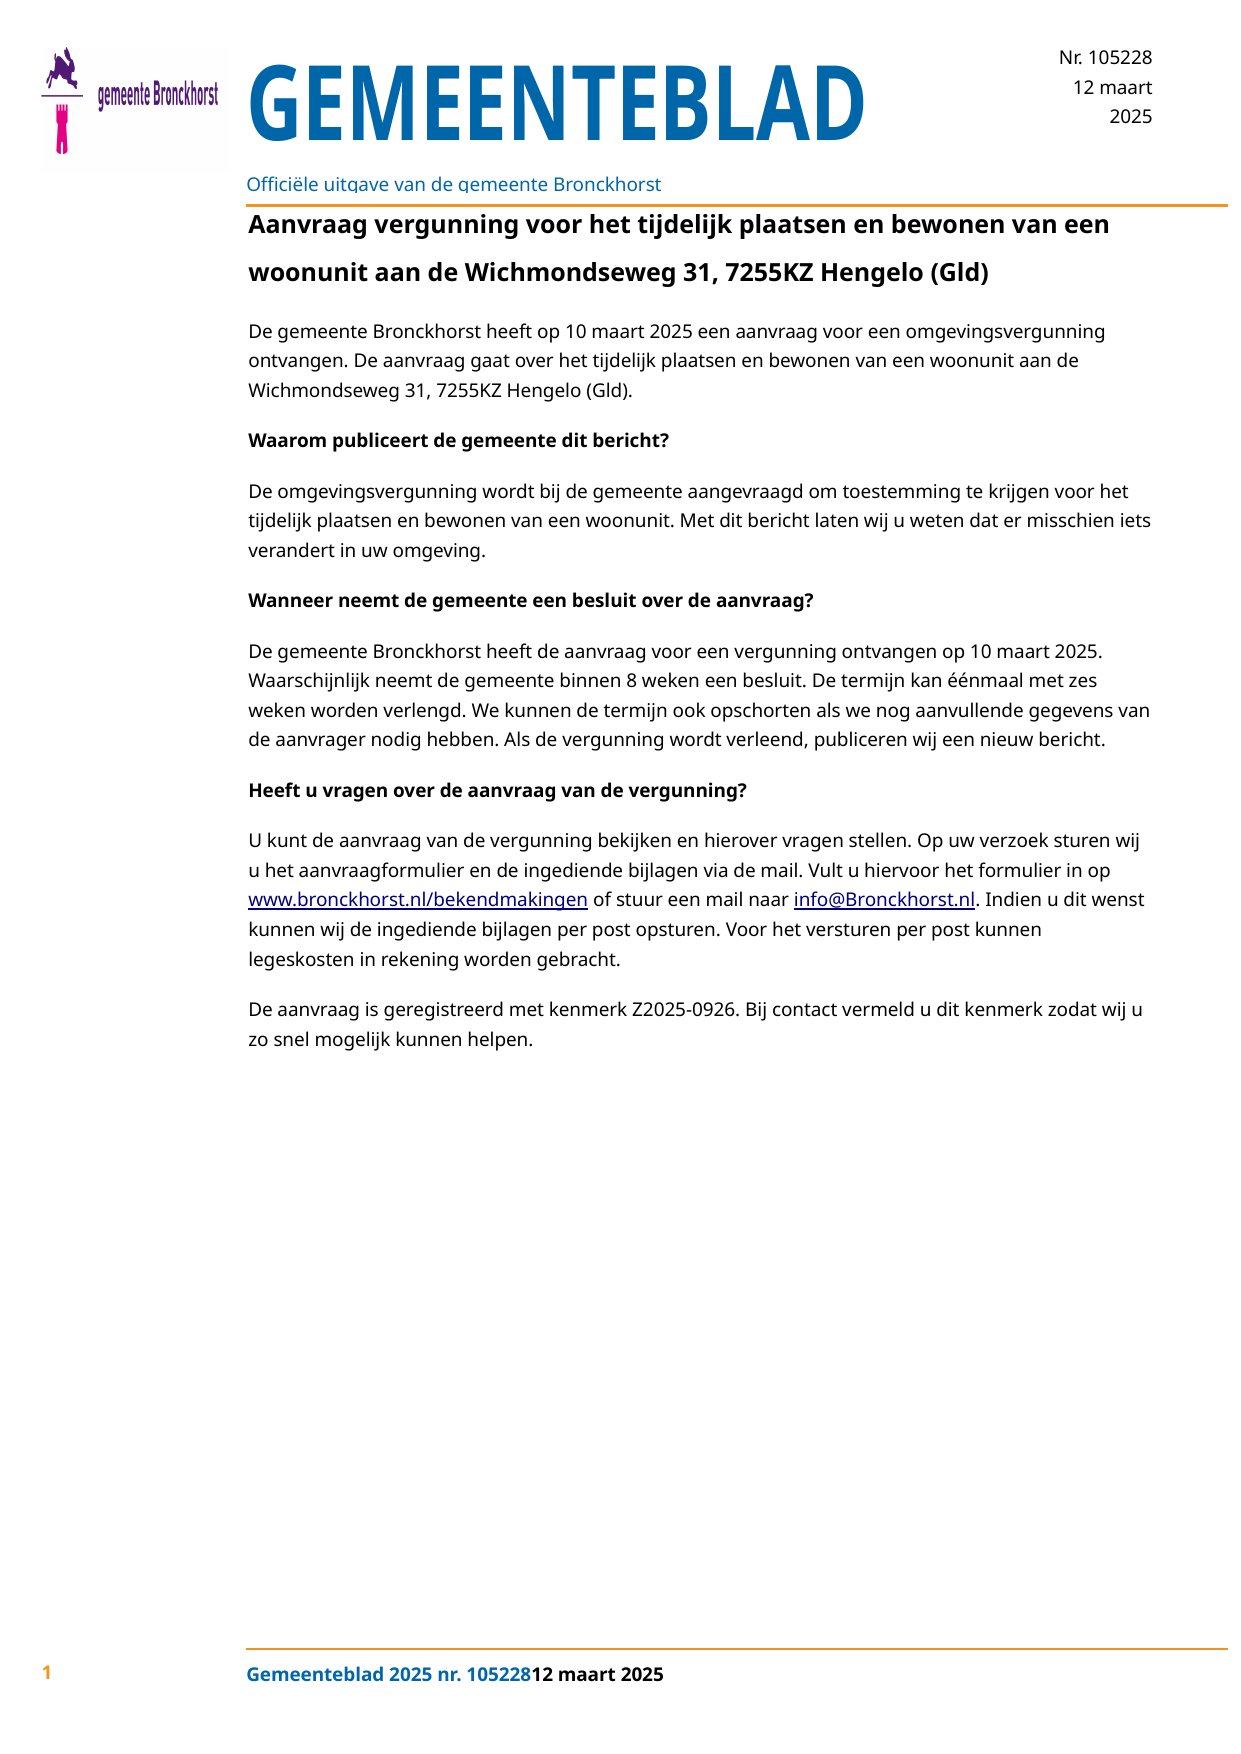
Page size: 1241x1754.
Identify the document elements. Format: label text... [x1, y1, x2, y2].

text De gemeente Bronckhorst heeft op 10 maart 2025 een aanvraag voor een omgevingsvergunning ontvangen. De aanvraag gaat over het tijdelijk plaatsen en bewonen van een woonunit aan de Wichmondseweg 31, 7255KZ Hengelo (Gld). [248, 318, 1152, 403]
text De aanvraag is geregistreerd met kenmerk Z2025-0926. Bij contact vermeld u dit kenmerk zodat wij u zo snel mogelijk kunnen helpen. [248, 996, 1152, 1052]
text De omgevingsvergunning wordt bij de gemeente aangevraagd om toestemming te krijgen voor het tijdelijk plaatsen en bewonen van een woonunit. Met dit bericht laten wij u weten dat er misschien iets verandert in uw omgeving. [248, 478, 1152, 563]
picture [41, 47, 231, 172]
text Heeft u vragen over de aanvraag van de vergunning? [248, 777, 1152, 803]
text U kunt de aanvraag van de vergunning bekijken en hierover vragen stellen. Op uw verzoek sturen wij u het aanvraagformulier en de ingediende bijlagen via de mail. Vult u hiervoor het formulier in op www.bronckhorst.nl/bekendmakingen of stuur een mail naar info@Bronckhorst.nl. Indien u dit wenst kunnen wij de ingediende bijlagen per post opsturen. Voor het versturen per post kunnen legeskosten in rekening worden gebracht. [248, 827, 1152, 972]
text De gemeente Bronckhorst heeft de aanvraag voor een vergunning ontvangen op 10 maart 2025. Waarschijnlijk neemt de gemeente binnen 8 weken een besluit. De termijn kan éénmaal met zes weken worden verlengd. We kunnen de termijn ook opschorten als we nog aanvullende gegevens van de aanvrager nodig hebben. Als de vergunning wordt verleend, publiceren wij een nieuw bericht. [248, 638, 1152, 752]
text Waarom publiceert de gemeente dit bericht? [248, 427, 1152, 453]
text Aanvraag vergunning voor het tijdelijk plaatsen en bewonen van een woonunit aan de Wichmondseweg 31, 7255KZ Hengelo (Gld) [248, 207, 1152, 288]
text Wanneer neemt de gemeente een besluit over de aanvraag? [248, 587, 1152, 613]
